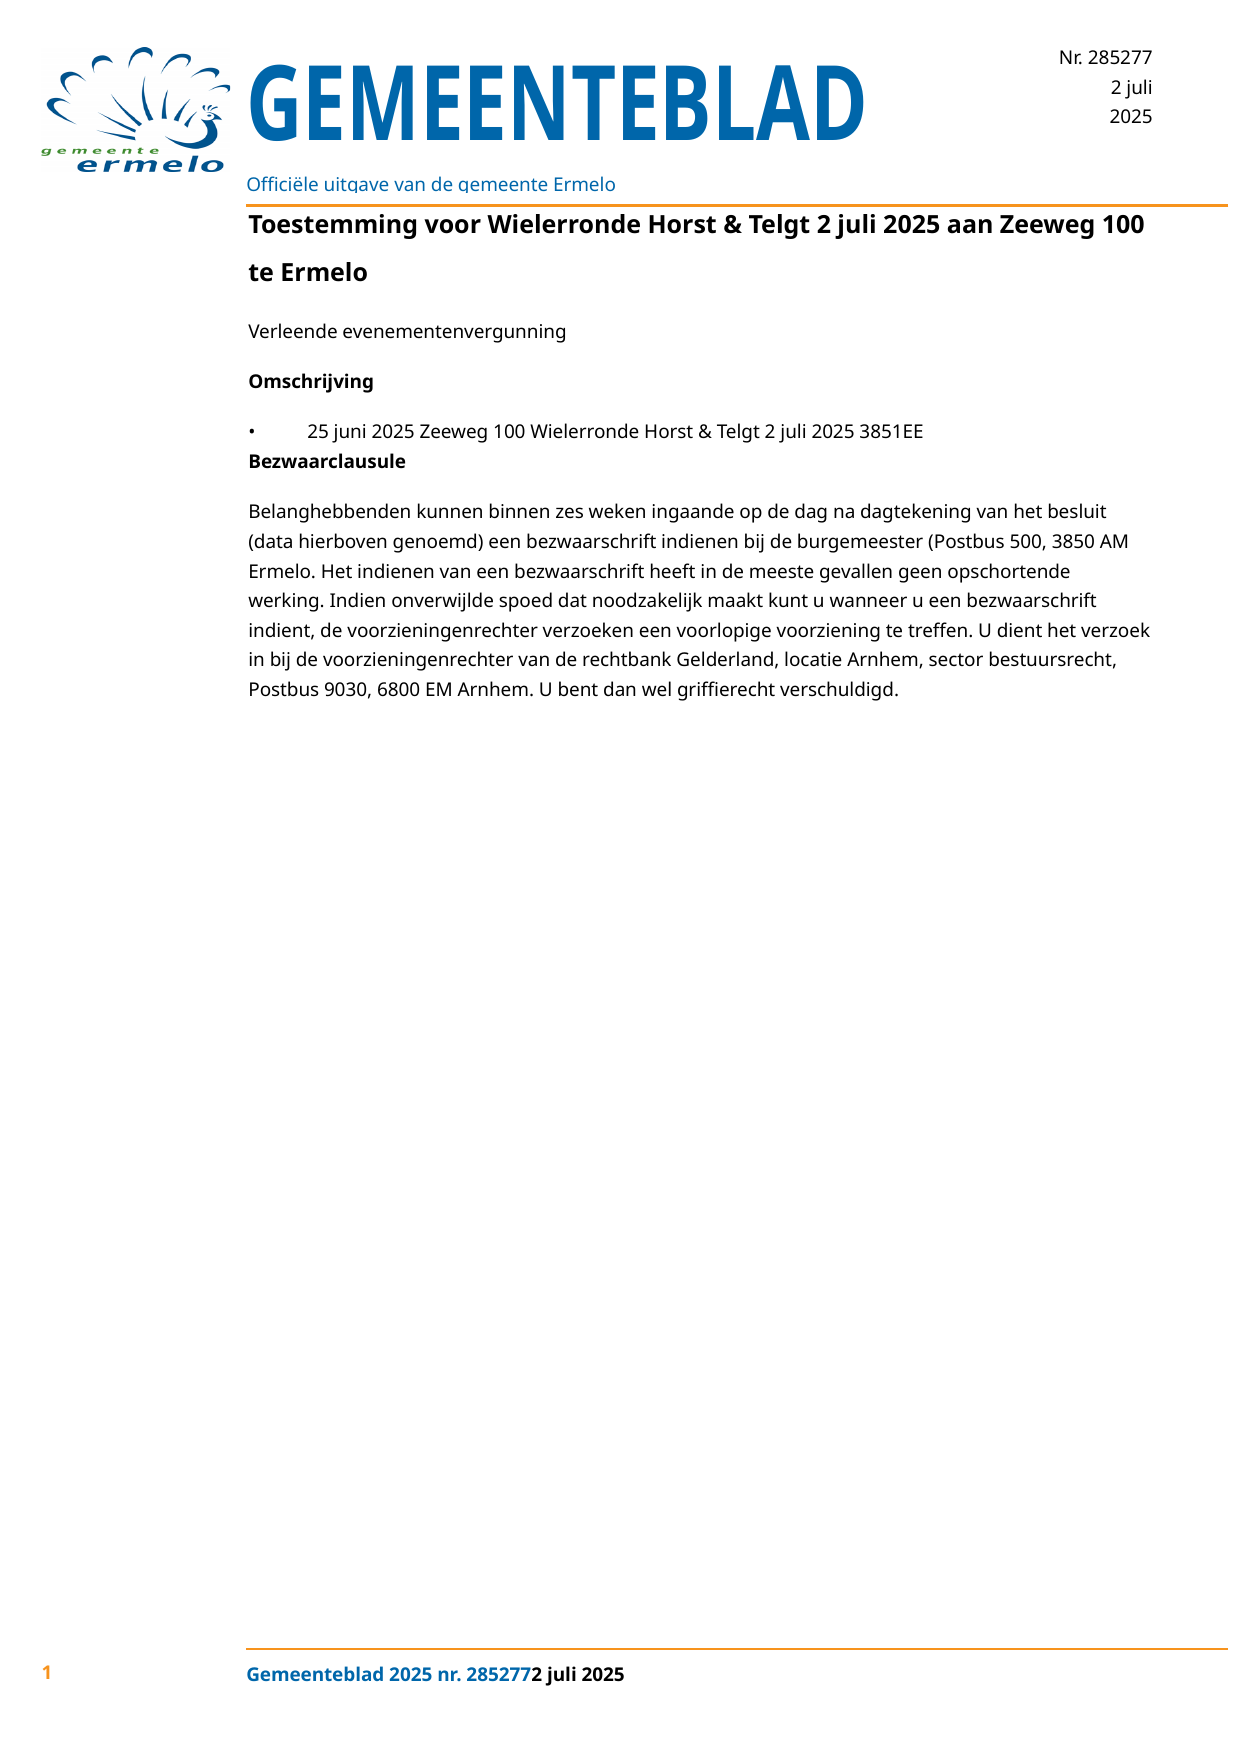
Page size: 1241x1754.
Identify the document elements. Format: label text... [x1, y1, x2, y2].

text Belanghebbenden kunnen binnen zes weken ingaande op de dag na dagtekening van het besluit (data hierboven genoemd) een bezwaarschrift indienen bij de burgemeester (Postbus 500, 3850 AM Ermelo. Het indienen van een bezwaarschrift heeft in de meeste gevallen geen opschortende werking. Indien onverwijlde spoed dat noodzakelijk maakt kunt u wanneer u een bezwaarschrift indient, de voorzieningenrechter verzoeken een voorlopige voorziening te treffen. U dient het verzoek in bij de voorzieningenrechter van de rechtbank Gelderland, locatie Arnhem, sector bestuursrecht, Postbus 9030, 6800 EM Arnhem. U bent dan wel griffierecht verschuldigd. [248, 499, 1152, 702]
text Omschrijving [248, 368, 1152, 394]
text Bezwaarclausule [248, 448, 1152, 474]
text Toestemming voor Wielerronde Horst & Telgt 2 juli 2025 aan Zeeweg 100 te Ermelo [248, 207, 1152, 288]
text Verleende evenementenvergunning [248, 318, 1152, 344]
picture [41, 47, 231, 172]
list 25 juni 2025 Zeeweg 100 Wielerronde Horst & Telgt 2 juli 2025 3851EE [248, 419, 1152, 444]
